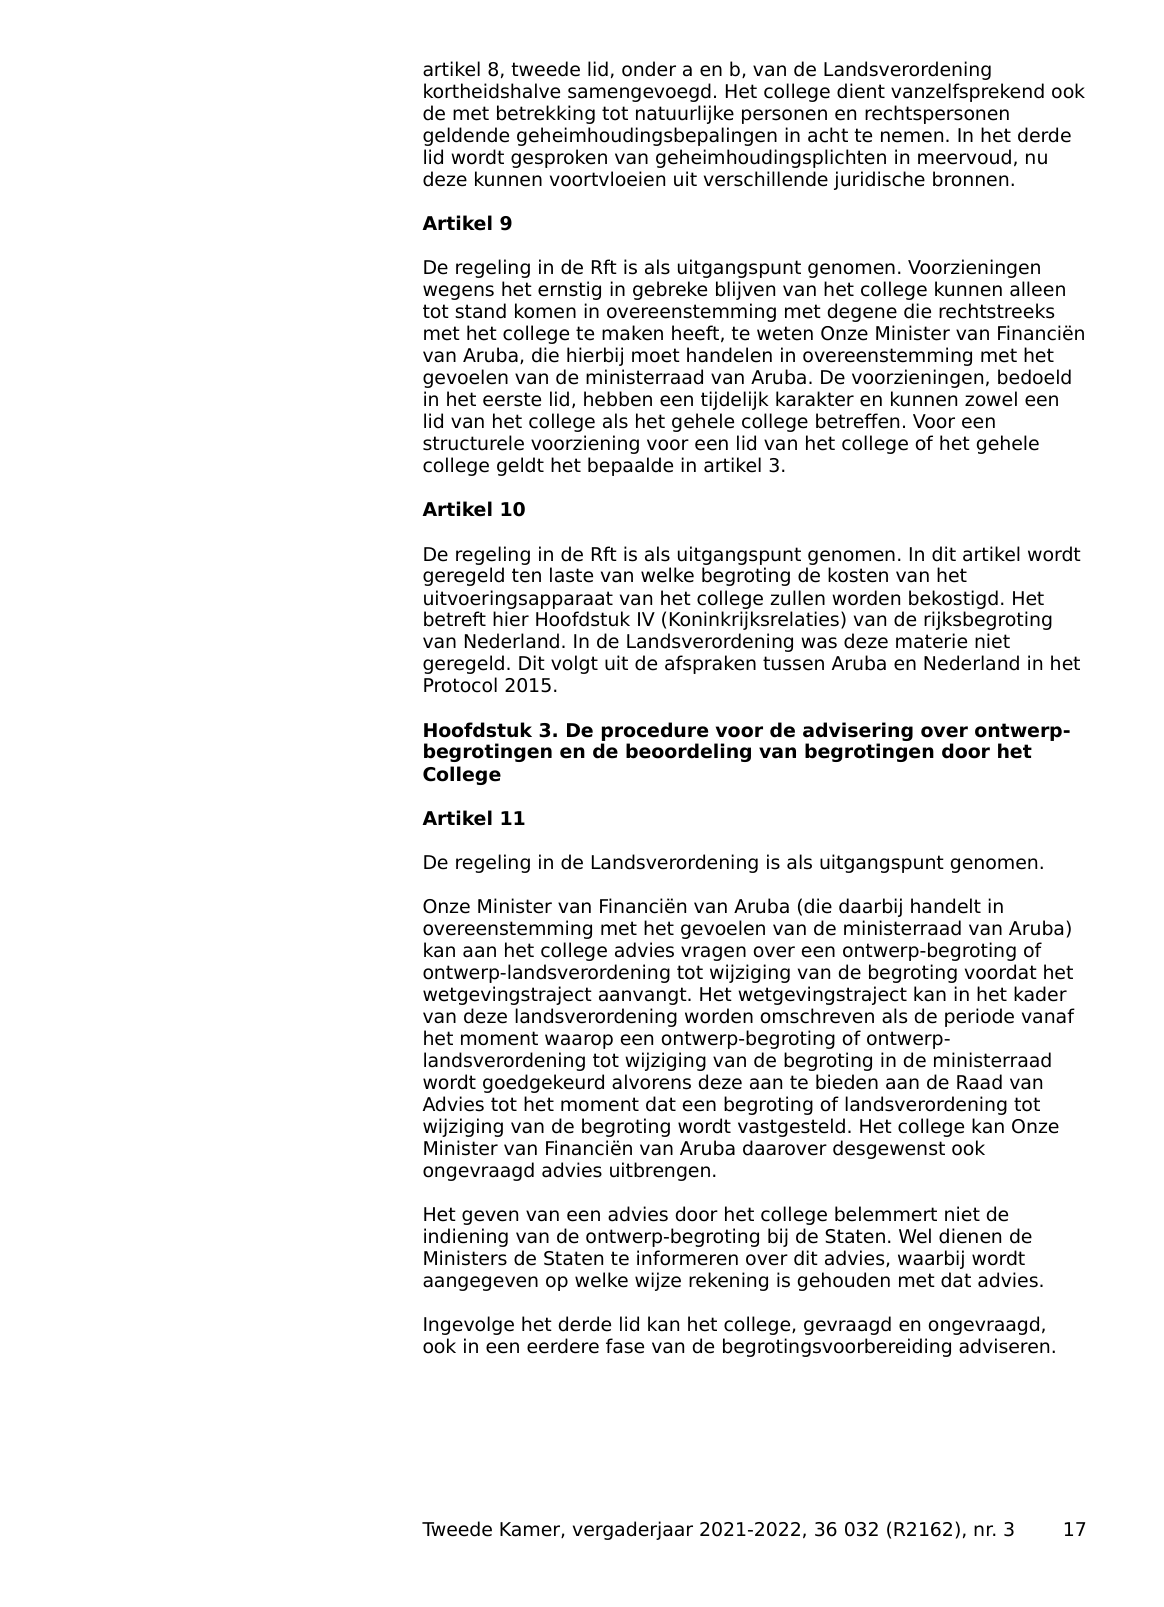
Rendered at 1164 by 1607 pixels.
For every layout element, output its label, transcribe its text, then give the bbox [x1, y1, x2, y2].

text De regeling in de Landsverordening is als uitgangspunt genomen. [422, 852, 1087, 874]
text De regeling in de Rft is als uitgangspunt genomen. In dit artikel wordt geregeld ten laste van welke begroting de kosten van het uitvoeringsapparaat van het college zullen worden bekostigd. Het betreft hier Hoofdstuk IV (Koninkrijksrelaties) van de rijksbegroting van Nederland. In de Landsverordening was deze materie niet geregeld. Dit volgt uit de afspraken tussen Aruba en Nederland in het Protocol 2015. [422, 543, 1087, 697]
text Het geven van een advies door het college belemmert niet de indiening van de ontwerp-begroting bij de Staten. Wel dienen de Ministers de Staten te informeren over dit advies, waarbij wordt aangegeven op welke wijze rekening is gehouden met dat advies. [422, 1204, 1087, 1292]
subtitle Artikel 10 [422, 499, 1087, 521]
text Onze Minister van Financiën van Aruba (die daarbij handelt in overeenstemming met het gevoelen van de ministerraad van Aruba) kan aan het college advies vragen over een ontwerp-begroting of ontwerp-landsverordening tot wijziging van de begroting voordat het wetgevingstraject aanvangt. Het wetgevingstraject kan in het kader van deze landsverordening worden omschreven als de periode vanaf het moment waarop een ontwerp-begroting of ontwerp-landsverordening tot wijziging van de begroting in de ministerraad wordt goedgekeurd alvorens deze aan te bieden aan de Raad van Advies tot het moment dat een begroting of landsverordening tot wijziging van de begroting wordt vastgesteld. Het college kan Onze Minister van Financiën van Aruba daarover desgewenst ook ongevraagd advies uitbrengen. [422, 896, 1087, 1182]
text Ingevolge het derde lid kan het college, gevraagd en ongevraagd, ook in een eerdere fase van de begrotingsvoorbereiding adviseren. [422, 1314, 1087, 1358]
text artikel 8, tweede lid, onder a en b, van de Landsverordening kortheidshalve samengevoegd. Het college dient vanzelfsprekend ook de met betrekking tot natuurlijke personen en rechtspersonen geldende geheimhoudingsbepalingen in acht te nemen. In het derde lid wordt gesproken van geheimhoudingsplichten in meervoud, nu deze kunnen voortvloeien uit verschillende juridische bronnen. [422, 59, 1087, 191]
text De regeling in de Rft is als uitgangspunt genomen. Voorzieningen wegens het ernstig in gebreke blijven van het college kunnen alleen tot stand komen in overeenstemming met degene die rechtstreeks met het college te maken heeft, te weten Onze Minister van Financiën van Aruba, die hierbij moet handelen in overeenstemming met het gevoelen van de ministerraad van Aruba. De voorzieningen, bedoeld in het eerste lid, hebben een tijdelijk karakter en kunnen zowel een lid van het college als het gehele college betreffen. Voor een structurele voorziening voor een lid van het college of het gehele college geldt het bepaalde in artikel 3. [422, 257, 1087, 477]
subtitle Artikel 9 [422, 213, 1087, 235]
subtitle Hoofdstuk 3. De procedure voor de advisering over ontwerp-begrotingen en de beoordeling van begrotingen door het College [422, 719, 1087, 785]
subtitle Artikel 11 [422, 808, 1087, 829]
